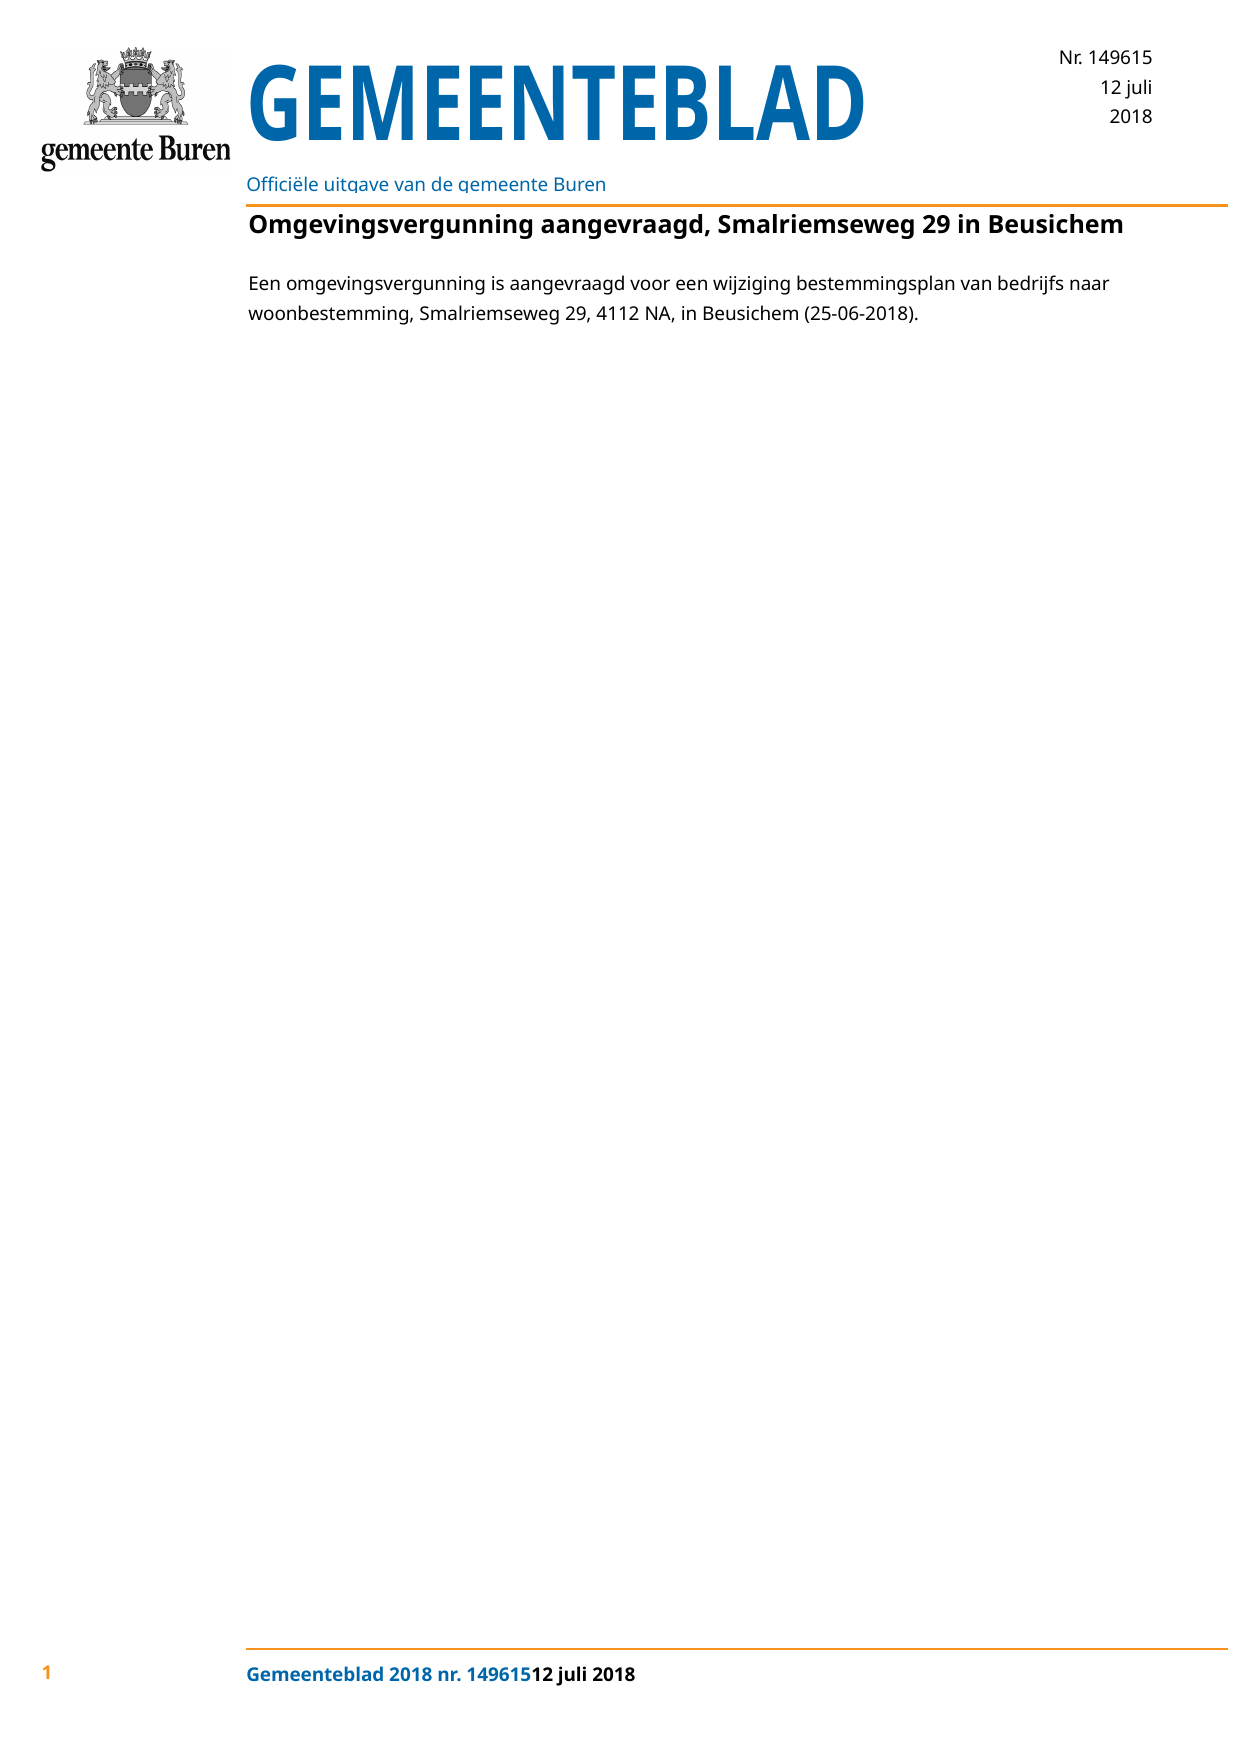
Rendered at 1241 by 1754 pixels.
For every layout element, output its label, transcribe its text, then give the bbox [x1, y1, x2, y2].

text Een omgevingsvergunning is aangevraagd voor een wijziging bestemmingsplan van bedrijfs naar woonbestemming, Smalriemseweg 29, 4112 NA, in Beusichem (25-06-2018). [248, 270, 1152, 326]
picture [41, 47, 231, 172]
text Omgevingsvergunning aangevraagd, Smalriemseweg 29 in Beusichem [248, 207, 1152, 241]
